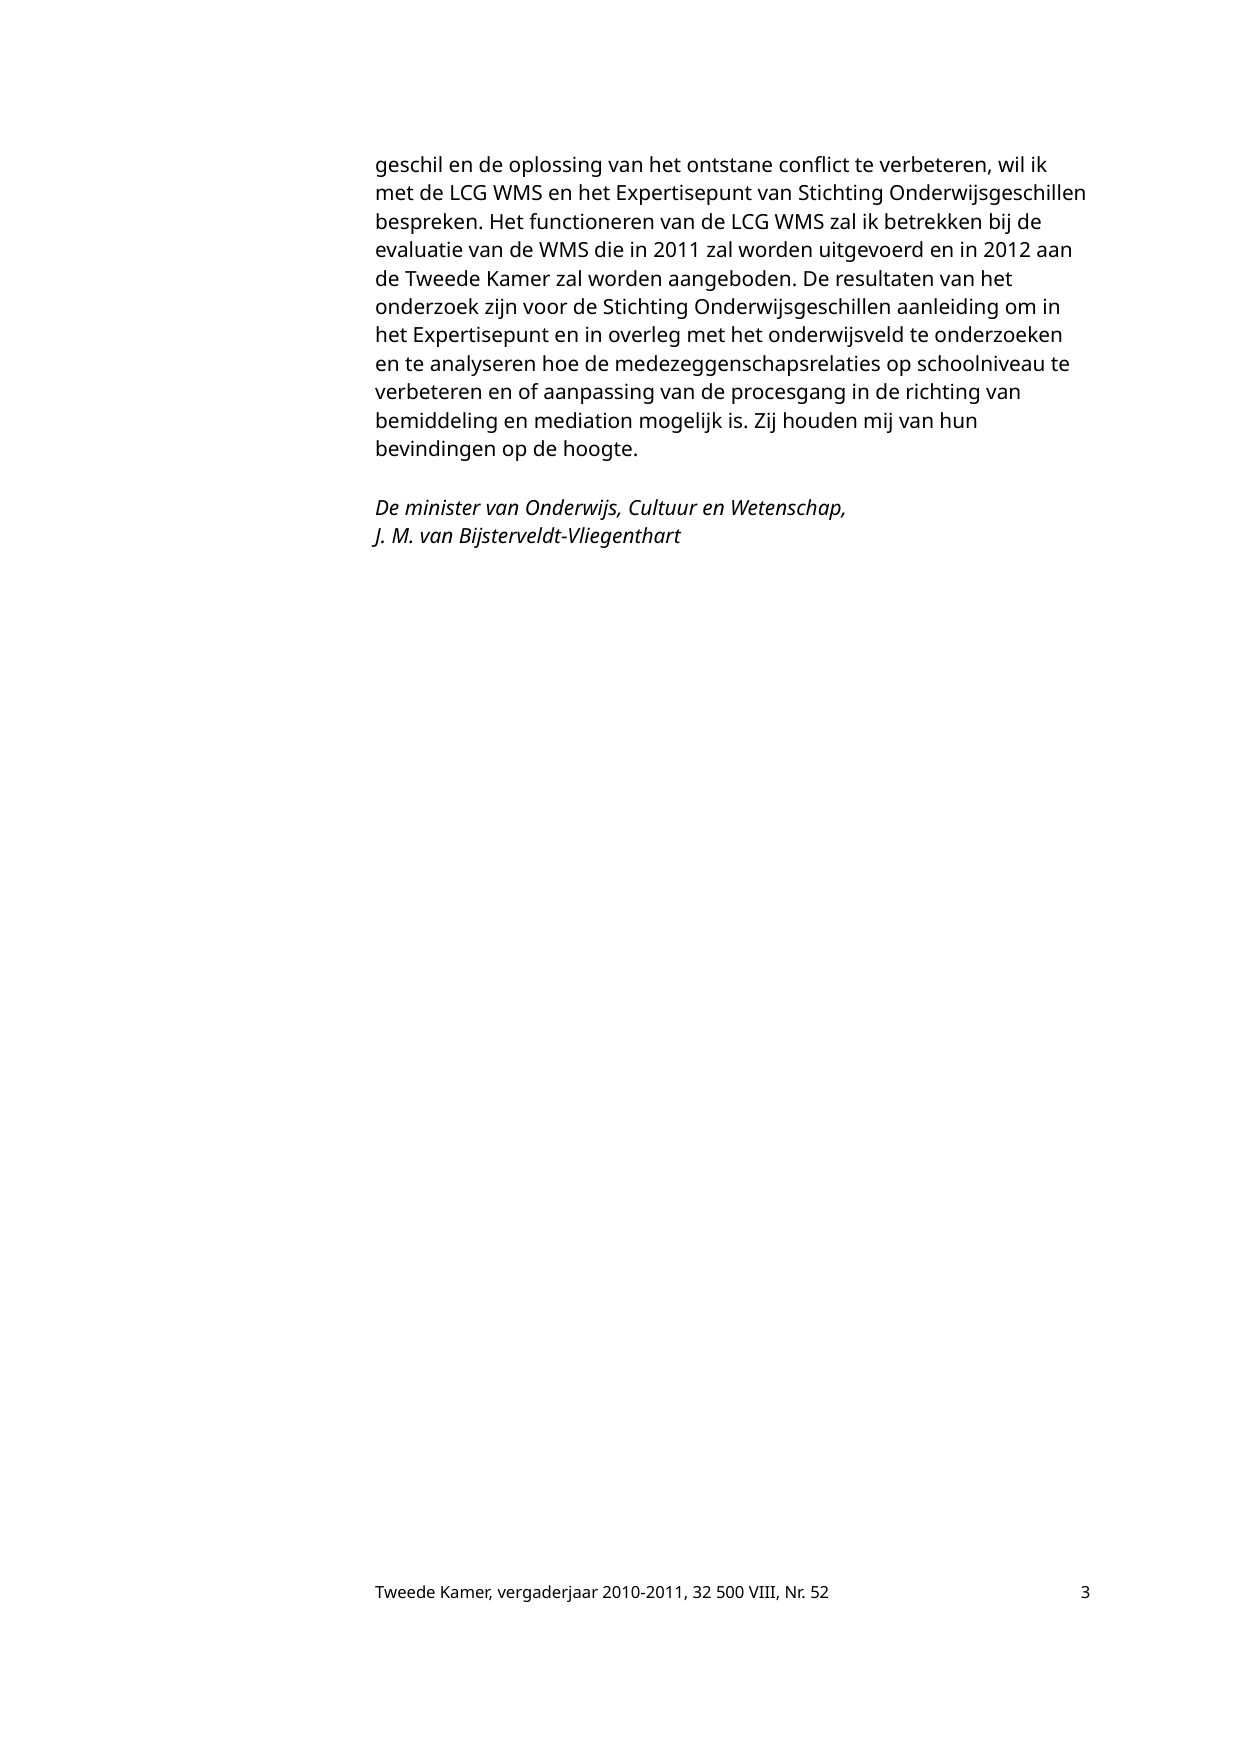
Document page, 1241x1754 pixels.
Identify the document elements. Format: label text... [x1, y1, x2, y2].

text geschil en de oplossing van het ontstane conflict te verbeteren, wil ik met de LCG WMS en het Expertisepunt van Stichting Onderwijsgeschillen bespreken. Het functioneren van de LCG WMS zal ik betrekken bij de evaluatie van de WMS die in 2011 zal worden uitgevoerd en in 2012 aan de Tweede Kamer zal worden aangeboden. De resultaten van het onderzoek zijn voor de Stichting Onderwijsgeschillen aanleiding om in het Expertisepunt en in overleg met het onderwijsveld te onderzoeken en te analyseren hoe de medezeggenschapsrelaties op schoolniveau te verbeteren en of aanpassing van de procesgang in de richting van bemiddeling en mediation mogelijk is. Zij houden mij van hun bevindingen op de hoogte. [375, 150, 1090, 463]
text J. M. van Bijsterveldt-Vliegenthart [375, 521, 1090, 550]
text De minister van Onderwijs, Cultuur en Wetenschap, [375, 493, 1090, 521]
